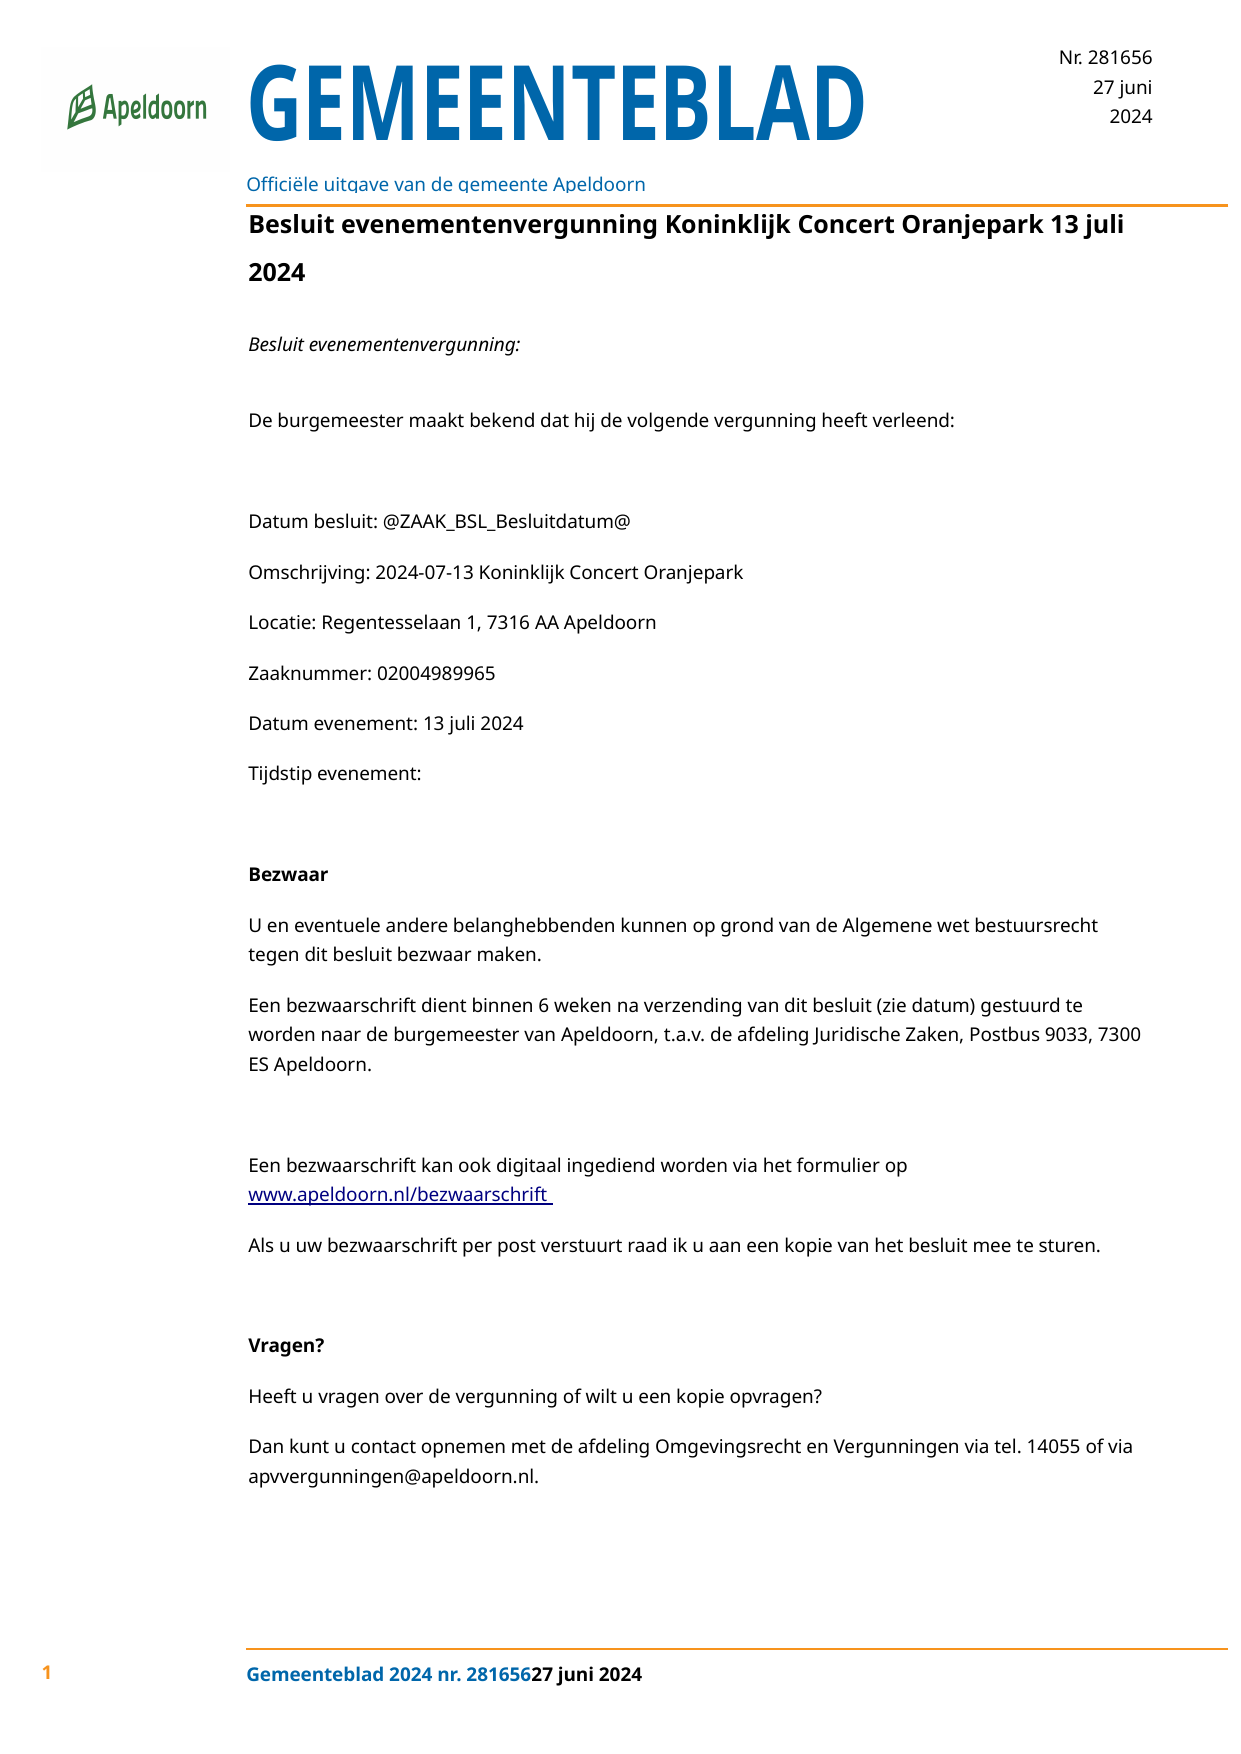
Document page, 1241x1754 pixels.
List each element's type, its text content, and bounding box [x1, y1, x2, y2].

text Een bezwaarschrift kan ook digitaal ingediend worden via het formulier op www.apeldoorn.nl/bezwaarschrift [248, 1152, 1152, 1207]
text Besluit evenementenvergunning Koninklijk Concert Oranjepark 13 juli 2024 [248, 207, 1152, 288]
text Vragen? [248, 1333, 1152, 1358]
text Besluit evenementenvergunning: [248, 331, 1152, 357]
text Omschrijving: 2024-07-13 Koninklijk Concert Oranjepark [248, 559, 1152, 584]
text Tijdstip evenement: [248, 761, 1152, 786]
picture [41, 47, 231, 172]
text Datum evenement: 13 juli 2024 [248, 710, 1152, 736]
text De burgemeester maakt bekend dat hij de volgende vergunning heeft verleend: [248, 408, 1152, 433]
text Een bezwaarschrift dient binnen 6 weken na verzending van dit besluit (zie datum) gestuurd te worden naar de burgemeester van Apeldoorn, t.a.v. de afdeling Juridische Zaken, Postbus 9033, 7300 ES Apeldoorn. [248, 992, 1152, 1077]
text U en eventuele andere belanghebbenden kunnen op grond van de Algemene wet bestuursrecht tegen dit besluit bezwaar maken. [248, 912, 1152, 967]
text Dan kunt u contact opnemen met de afdeling Omgevingsrecht en Vergunningen via tel. 14055 of via apvvergunningen@apeldoorn.nl. [248, 1433, 1152, 1489]
text Heeft u vragen over de vergunning of wilt u een kopie opvragen? [248, 1383, 1152, 1409]
text Als u uw bezwaarschrift per post verstuurt raad ik u aan een kopie van het besluit mee te sturen. [248, 1232, 1152, 1257]
text Locatie: Regentesselaan 1, 7316 AA Apeldoorn [248, 609, 1152, 635]
text Zaaknummer: 02004989965 [248, 660, 1152, 685]
text Bezwaar [248, 861, 1152, 887]
text Datum besluit: @ZAAK_BSL_Besluitdatum@ [248, 508, 1152, 534]
